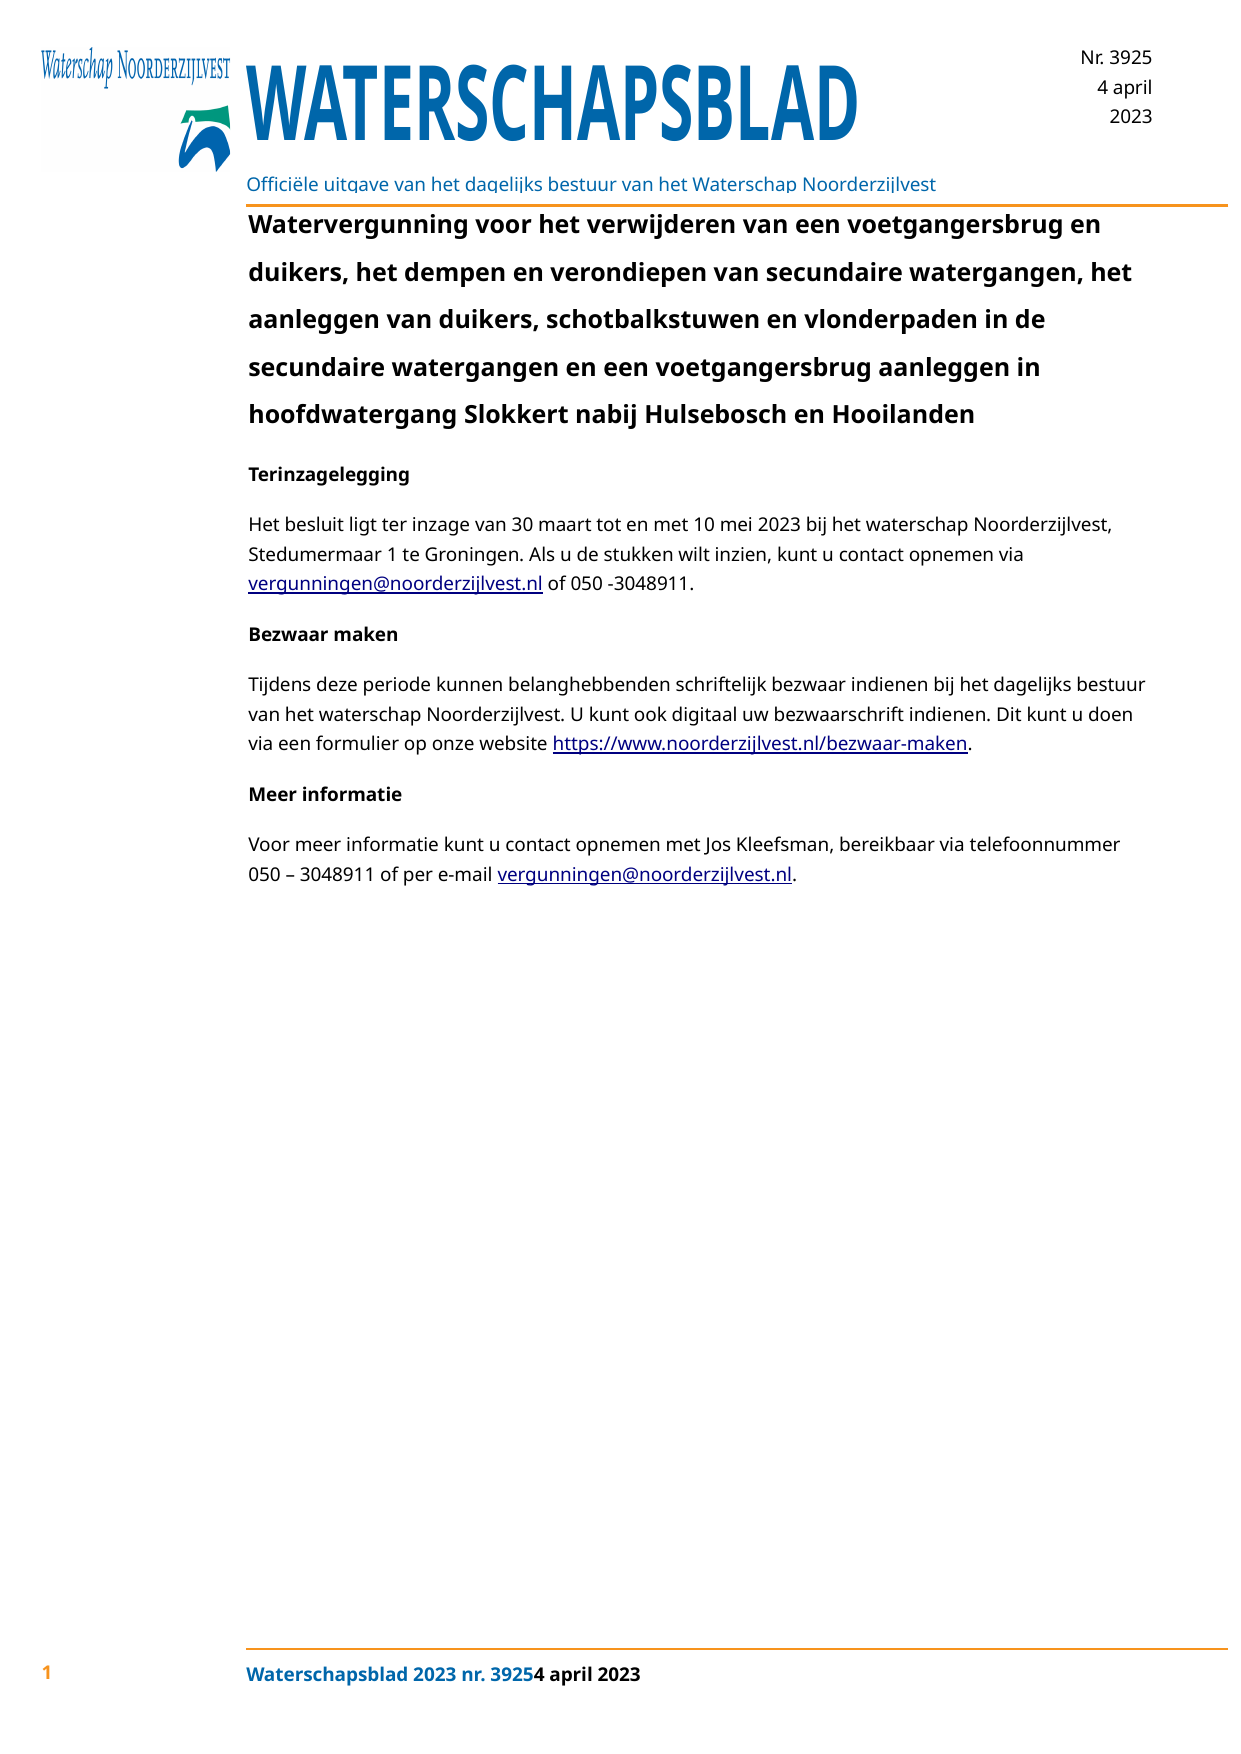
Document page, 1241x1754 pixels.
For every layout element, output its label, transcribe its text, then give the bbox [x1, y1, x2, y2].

text Terinzagelegging [248, 461, 1152, 486]
text Meer informatie [248, 781, 1152, 806]
text Voor meer informatie kunt u contact opnemen met Jos Kleefsman, bereikbaar via telefoonnummer 050 – 3048911 of per e-mail vergunningen@noorderzijlvest.nl. [248, 831, 1152, 886]
text Het besluit ligt ter inzage van 30 maart tot en met 10 mei 2023 bij het waterschap Noorderzijlvest, Stedumermaar 1 te Groningen. Als u de stukken wilt inzien, kunt u contact opnemen via vergunningen@noorderzijlvest.nl of 050 -3048911. [248, 511, 1152, 596]
text Bezwaar maken [248, 621, 1152, 646]
text Tijdens deze periode kunnen belanghebbenden schriftelijk bezwaar indienen bij het dagelijks bestuur van het waterschap Noorderzijlvest. U kunt ook digitaal uw bezwaarschrift indienen. Dit kunt u doen via een formulier op onze website https://www.noorderzijlvest.nl/bezwaar-maken. [248, 671, 1152, 756]
text Watervergunning voor het verwijderen van een voetgangersbrug en duikers, het dempen en verondiepen van secundaire watergangen, het aanleggen van duikers, schotbalkstuwen en vlonderpaden in de secundaire watergangen en een voetgangersbrug aanleggen in hoofdwatergang Slokkert nabij Hulsebosch en Hooilanden [248, 207, 1152, 431]
picture [41, 47, 231, 172]
